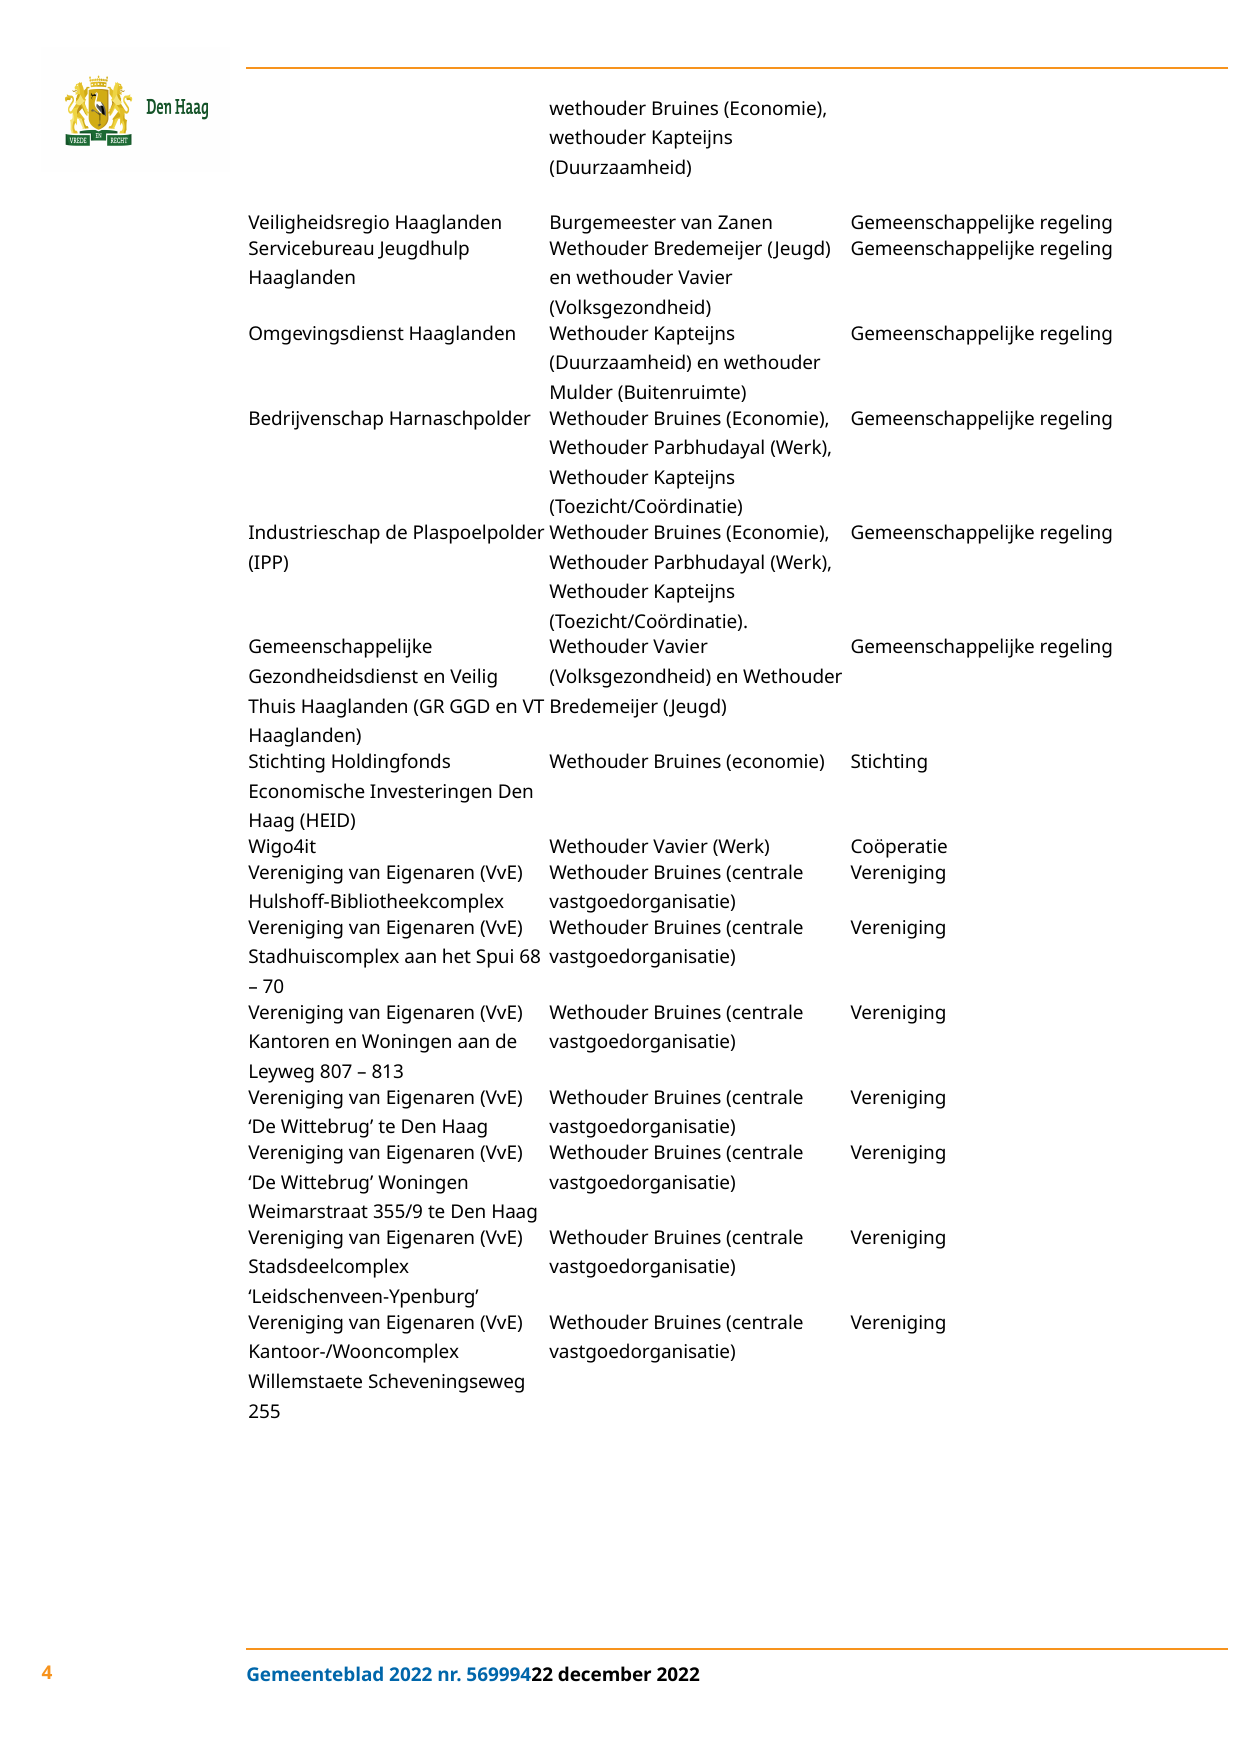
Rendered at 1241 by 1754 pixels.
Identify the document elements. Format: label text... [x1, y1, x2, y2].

table_cell Wethouder Bruines (centrale vastgoedorganisatie) [549, 859, 850, 914]
table_cell Wethouder Bruines (Economie), Wethouder Parbhudayal (Werk), Wethouder Kapteijns (Toezicht/Coördinatie). [549, 519, 850, 634]
table_cell Wethouder Kapteijns (Duurzaamheid) en wethouder Mulder (Buitenruimte) [549, 320, 850, 405]
table_cell Veiligheidsregio Haaglanden [248, 209, 549, 235]
table_cell [248, 95, 549, 209]
table_cell Wethouder Bruines (centrale vastgoedorganisatie) [549, 999, 850, 1084]
table_cell Vereniging van Eigenaren (VvE) Kantoren en Woningen aan de Leyweg 807 – 813 [248, 999, 549, 1084]
table_cell Servicebureau Jeugdhulp Haaglanden [248, 235, 549, 320]
table_cell Vereniging [850, 1139, 1152, 1224]
table_cell Burgemeester van Zanen [549, 209, 850, 235]
table_cell Vereniging van Eigenaren (VvE) ‘De Wittebrug’ te Den Haag [248, 1084, 549, 1139]
table_cell Wigo4it [248, 833, 549, 859]
table_cell Wethouder Bruines (centrale vastgoedorganisatie) [549, 1309, 850, 1423]
table_cell Gemeenschappelijke regeling [850, 634, 1152, 748]
table_cell [850, 95, 1152, 209]
table_cell Gemeenschappelijke regeling [850, 209, 1152, 235]
table_cell Gemeenschappelijke regeling [850, 235, 1152, 320]
picture [41, 47, 231, 172]
table_cell Gemeenschappelijke Gezondheidsdienst en Veilig Thuis Haaglanden (GR GGD en VT Haaglanden) [248, 634, 549, 748]
table_cell Vereniging [850, 999, 1152, 1084]
table_cell Coöperatie [850, 833, 1152, 859]
table_cell Omgevingsdienst Haaglanden [248, 320, 549, 405]
table_cell Wethouder Bruines (economie) [549, 748, 850, 833]
table_cell Vereniging van Eigenaren (VvE) ‘De Wittebrug’ Woningen Weimarstraat 355/9 te Den Haag [248, 1139, 549, 1224]
table_cell Stichting Holdingfonds Economische Investeringen Den Haag (HEID) [248, 748, 549, 833]
table_cell Gemeenschappelijke regeling [850, 519, 1152, 634]
table_cell Vereniging van Eigenaren (VvE) Stadhuiscomplex aan het Spui 68 – 70 [248, 914, 549, 999]
table_cell Vereniging [850, 1224, 1152, 1309]
table_cell Stichting [850, 748, 1152, 833]
table_cell Wethouder Bruines (centrale vastgoedorganisatie) [549, 1084, 850, 1139]
table_cell Wethouder Bruines (centrale vastgoedorganisatie) [549, 914, 850, 999]
table_cell Wethouder Vavier (Volksgezondheid) en Wethouder Bredemeijer (Jeugd) [549, 634, 850, 748]
table_cell Gemeenschappelijke regeling [850, 405, 1152, 519]
table_cell Wethouder Bruines (Economie), Wethouder Parbhudayal (Werk), Wethouder Kapteijns (Toezicht/Coördinatie) [549, 405, 850, 519]
table_cell Gemeenschappelijke regeling [850, 320, 1152, 405]
table_cell Vereniging van Eigenaren (VvE) Hulshoff-Bibliotheekcomplex [248, 859, 549, 914]
table_cell Vereniging [850, 914, 1152, 999]
table_cell Vereniging [850, 1309, 1152, 1423]
table_cell Bedrijvenschap Harnaschpolder [248, 405, 549, 519]
table_cell Vereniging van Eigenaren (VvE) Kantoor-/Wooncomplex Willemstaete Scheveningseweg 255 [248, 1309, 549, 1423]
table_cell Wethouder Vavier (Werk) [549, 833, 850, 859]
table_cell wethouder Bruines (Economie), wethouder Kapteijns (Duurzaamheid) [549, 95, 850, 209]
table_cell Wethouder Bruines (centrale vastgoedorganisatie) [549, 1224, 850, 1309]
table_cell Wethouder Bredemeijer (Jeugd) en wethouder Vavier (Volksgezondheid) [549, 235, 850, 320]
table_cell Industrieschap de Plaspoelpolder (IPP) [248, 519, 549, 634]
table_cell Vereniging [850, 859, 1152, 914]
table_cell Wethouder Bruines (centrale vastgoedorganisatie) [549, 1139, 850, 1224]
table_cell Vereniging van Eigenaren (VvE) Stadsdeelcomplex ‘Leidschenveen-Ypenburg’ [248, 1224, 549, 1309]
table_cell Vereniging [850, 1084, 1152, 1139]
